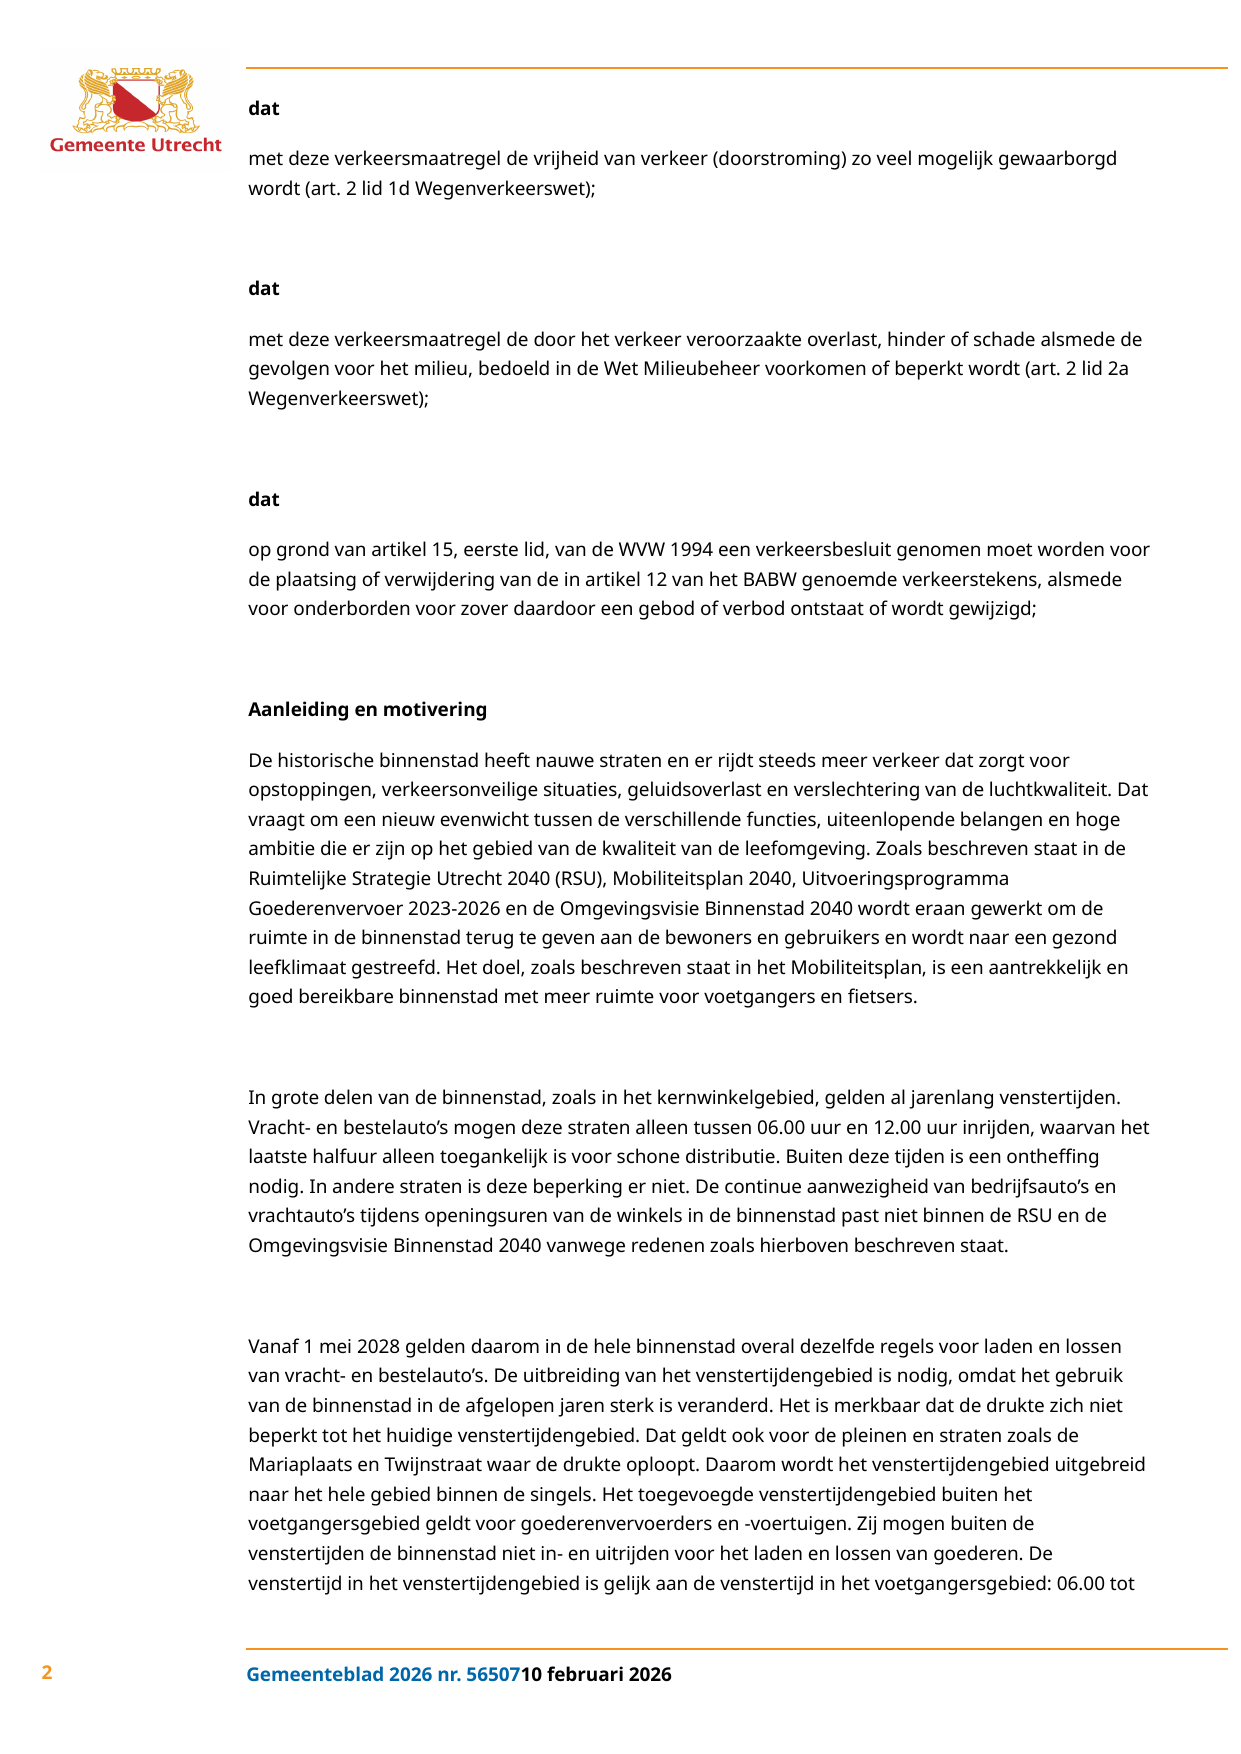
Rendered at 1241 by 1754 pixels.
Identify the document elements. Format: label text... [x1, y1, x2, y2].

text Aanleiding en motivering [248, 696, 1152, 722]
text Vanaf 1 mei 2028 gelden daarom in de hele binnenstad overal dezelfde regels voor laden en lossen van vracht- en bestelauto’s. De uitbreiding van het venstertijdengebied is nodig, omdat het gebruik van de binnenstad in de afgelopen jaren sterk is veranderd. Het is merkbaar dat de drukte zich niet beperkt tot het huidige venstertijdengebied. Dat geldt ook voor de pleinen en straten zoals de Mariaplaats en Twijnstraat waar de drukte oploopt. Daarom wordt het venstertijdengebied uitgebreid naar het hele gebied binnen de singels. Het toegevoegde venstertijdengebied buiten het voetgangersgebied geldt voor goederenvervoerders en -voertuigen. Zij mogen buiten de venstertijden de binnenstad niet in- en uitrijden voor het laden en lossen van goederen. De venstertijd in het venstertijdengebied is gelijk aan de venstertijd in het voetgangersgebied: 06.00 tot [248, 1333, 1152, 1596]
text dat [248, 276, 1152, 301]
picture [41, 47, 231, 172]
text met deze verkeersmaatregel de vrijheid van verkeer (doorstroming) zo veel mogelijk gewaarborgd wordt (art. 2 lid 1d Wegenverkeerswet); [248, 145, 1152, 201]
text met deze verkeersmaatregel de door het verkeer veroorzaakte overlast, hinder of schade alsmede de gevolgen voor het milieu, bedoeld in de Wet Milieubeheer voorkomen of beperkt wordt (art. 2 lid 2a Wegenverkeerswet); [248, 326, 1152, 411]
text dat [248, 486, 1152, 512]
text op grond van artikel 15, eerste lid, van de WVW 1994 een verkeersbesluit genomen moet worden voor de plaatsing of verwijdering van de in artikel 12 van het BABW genoemde verkeerstekens, alsmede voor onderborden voor zover daardoor een gebod of verbod ontstaat of wordt gewijzigd; [248, 536, 1152, 621]
text De historische binnenstad heeft nauwe straten en er rijdt steeds meer verkeer dat zorgt voor opstoppingen, verkeersonveilige situaties, geluidsoverlast en verslechtering van de luchtkwaliteit. Dat vraagt om een nieuw evenwicht tussen de verschillende functies, uiteenlopende belangen en hoge ambitie die er zijn op het gebied van de kwaliteit van de leefomgeving. Zoals beschreven staat in de Ruimtelijke Strategie Utrecht 2040 (RSU), Mobiliteitsplan 2040, Uitvoeringsprogramma Goederenvervoer 2023-2026 en de Omgevingsvisie Binnenstad 2040 wordt eraan gewerkt om de ruimte in de binnenstad terug te geven aan de bewoners en gebruikers en wordt naar een gezond leefklimaat gestreefd. Het doel, zoals beschreven staat in het Mobiliteitsplan, is een aantrekkelijk en goed bereikbare binnenstad met meer ruimte voor voetgangers en fietsers. [248, 747, 1152, 1009]
text dat [248, 95, 1152, 121]
text In grote delen van de binnenstad, zoals in het kernwinkelgebied, gelden al jarenlang venstertijden. Vracht- en bestelauto’s mogen deze straten alleen tussen 06.00 uur en 12.00 uur inrijden, waarvan het laatste halfuur alleen toegankelijk is voor schone distributie. Buiten deze tijden is een ontheffing nodig. In andere straten is deze beperking er niet. De continue aanwezigheid van bedrijfsauto’s en vrachtauto’s tijdens openingsuren van de winkels in de binnenstad past niet binnen de RSU en de Omgevingsvisie Binnenstad 2040 vanwege redenen zoals hierboven beschreven staat. [248, 1084, 1152, 1258]
